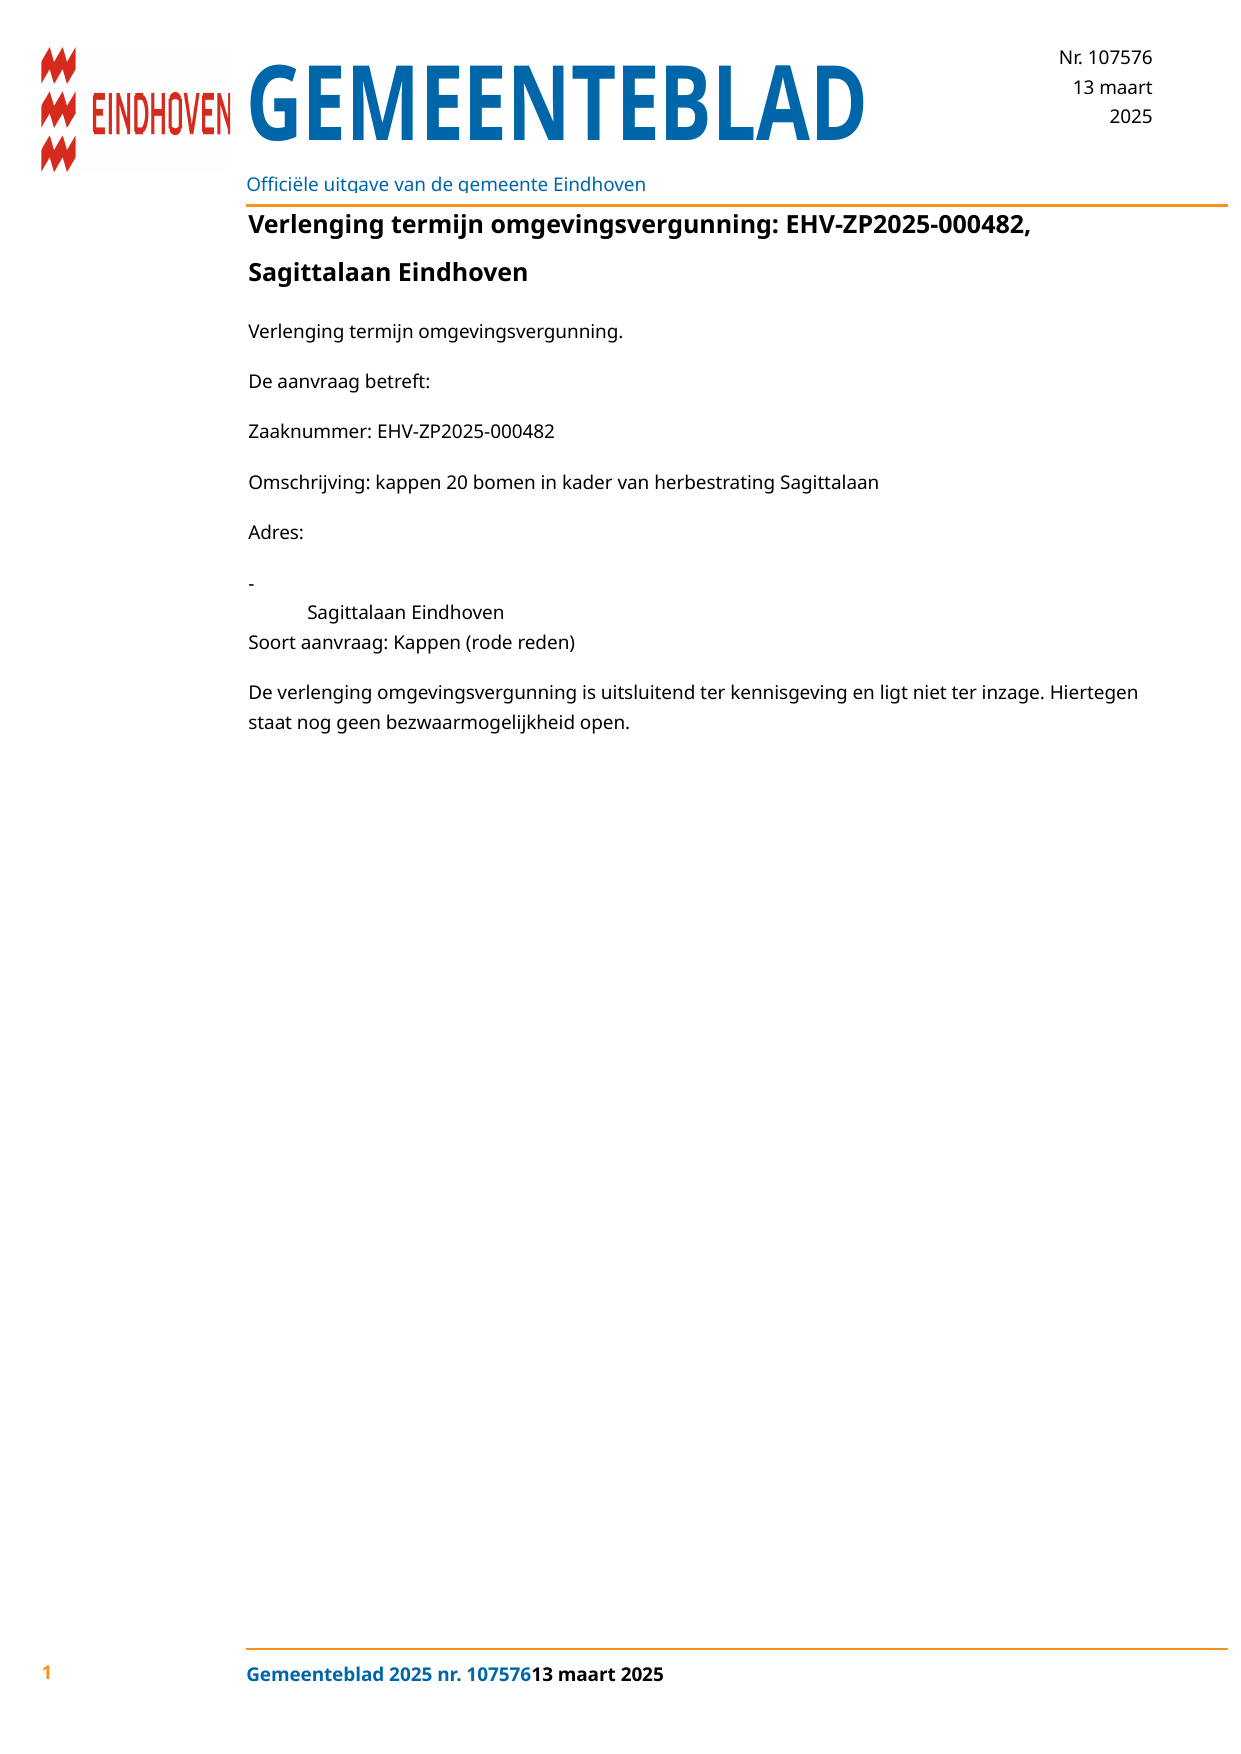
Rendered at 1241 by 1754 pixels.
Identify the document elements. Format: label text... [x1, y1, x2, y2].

text Zaaknummer: EHV-ZP2025-000482 [248, 419, 1152, 444]
text Verlenging termijn omgevingsvergunning: EHV-ZP2025-000482, Sagittalaan Eindhoven [248, 207, 1152, 288]
list Sagittalaan Eindhoven [248, 599, 1152, 625]
text Soort aanvraag: Kappen (rode reden) [248, 629, 1152, 655]
picture [41, 47, 231, 172]
text Adres: [248, 519, 1152, 545]
text Omschrijving: kappen 20 bomen in kader van herbestrating Sagittalaan [248, 469, 1152, 495]
text De verlenging omgevingsvergunning is uitsluitend ter kennisgeving en ligt niet ter inzage. Hiertegen staat nog geen bezwaarmogelijkheid open. [248, 679, 1152, 735]
text Verlenging termijn omgevingsvergunning. [248, 318, 1152, 344]
text De aanvraag betreft: [248, 368, 1152, 394]
